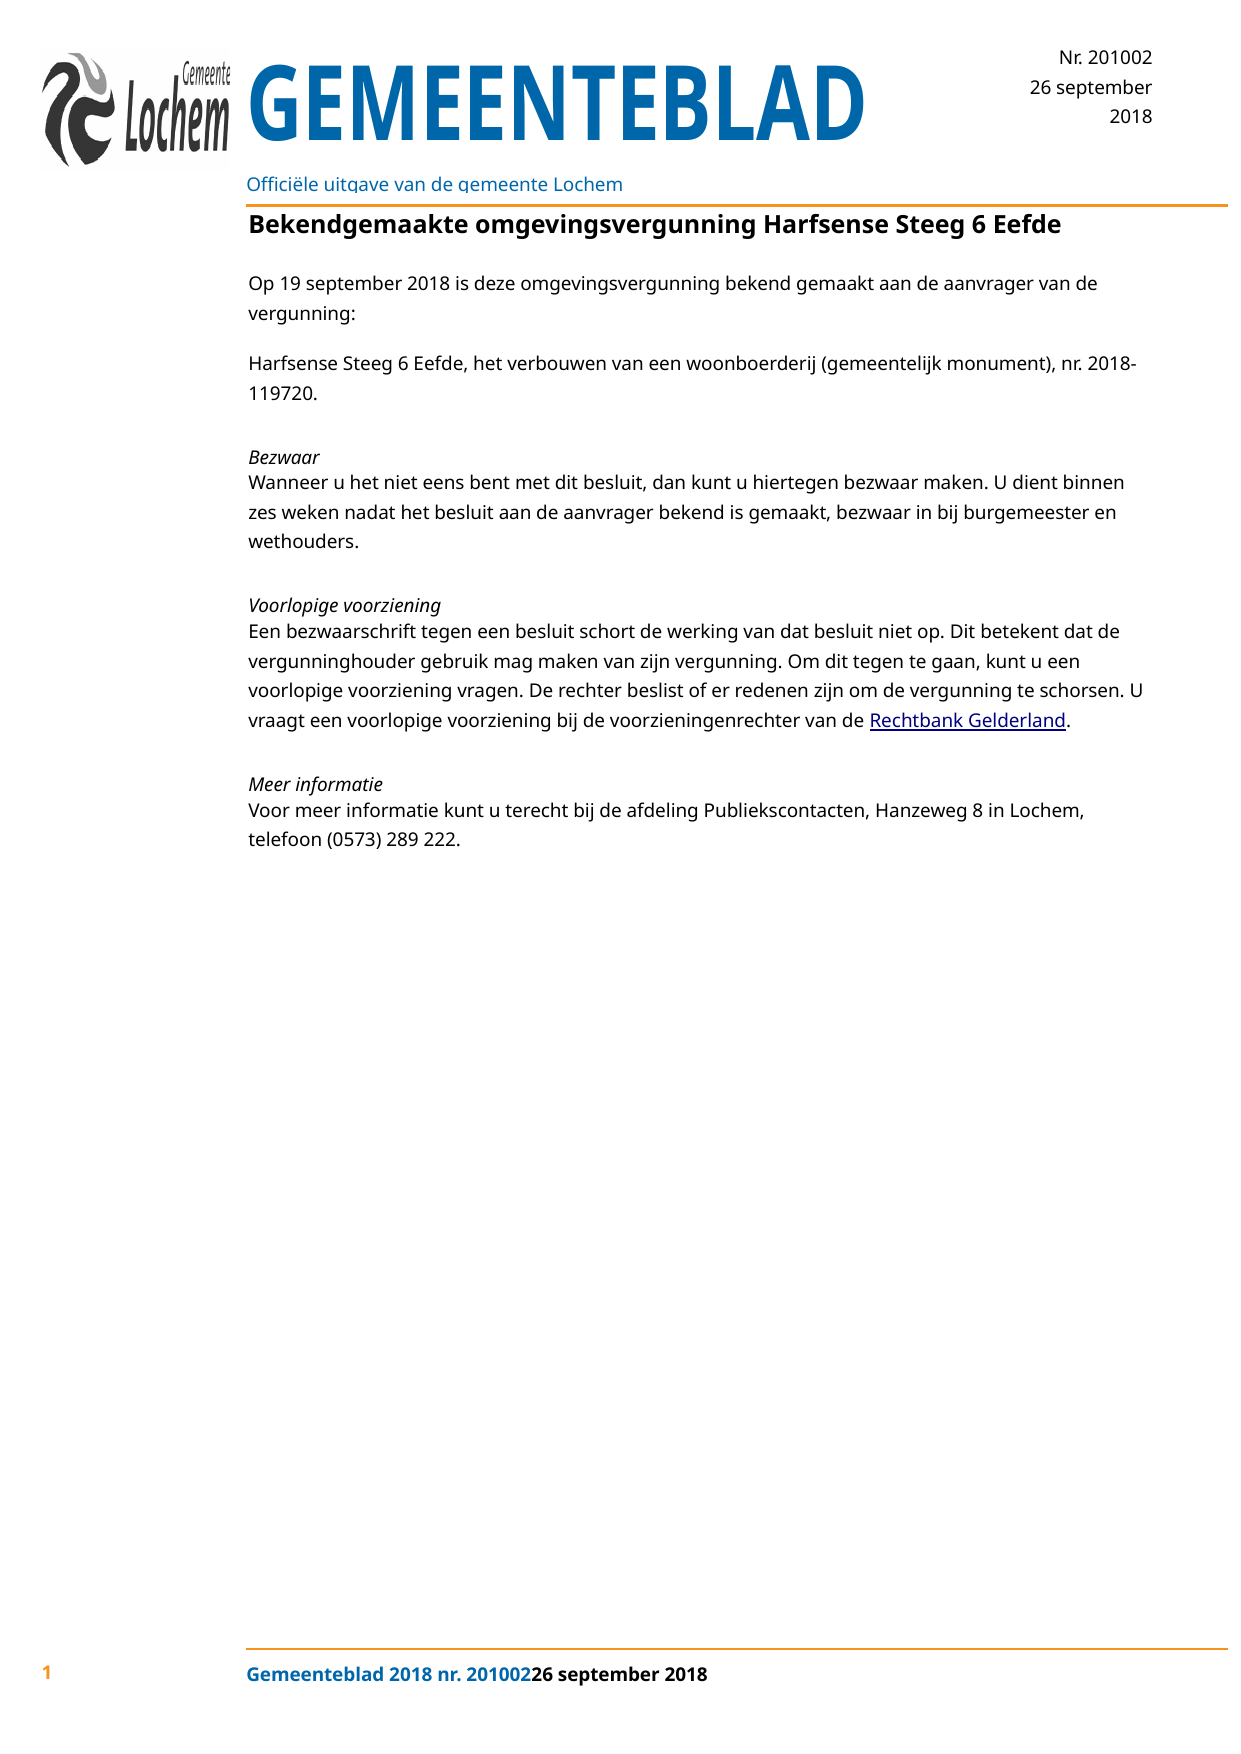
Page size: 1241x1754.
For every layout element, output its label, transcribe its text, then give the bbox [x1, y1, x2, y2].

text Bezwaar [248, 444, 1152, 469]
text Meer informatie [248, 771, 1152, 797]
picture [41, 47, 231, 172]
text Voorlopige voorziening [248, 593, 1152, 618]
text Op 19 september 2018 is deze omgevingsvergunning bekend gemaakt aan de aanvrager van de vergunning: [248, 270, 1152, 326]
text Wanneer u het niet eens bent met dit besluit, dan kunt u hiertegen bezwaar maken. U dient binnen zes weken nadat het besluit aan de aanvrager bekend is gemaakt, bezwaar in bij burgemeester en wethouders. [248, 469, 1152, 554]
text Bekendgemaakte omgevingsvergunning Harfsense Steeg 6 Eefde [248, 207, 1152, 241]
text Harfsense Steeg 6 Eefde, het verbouwen van een woonboerderij (gemeentelijk monument), nr. 2018-119720. [248, 350, 1152, 406]
text Een bezwaarschrift tegen een besluit schort de werking van dat besluit niet op. Dit betekent dat de vergunninghouder gebruik mag maken van zijn vergunning. Om dit tegen te gaan, kunt u een voorlopige voorziening vragen. De rechter beslist of er redenen zijn om de vergunning te schorsen. U vraagt een voorlopige voorziening bij de voorzieningenrechter van de Rechtbank Gelderland. [248, 618, 1152, 733]
text Voor meer informatie kunt u terecht bij de afdeling Publiekscontacten, Hanzeweg 8 in Lochem, telefoon (0573) 289 222. [248, 797, 1152, 852]
